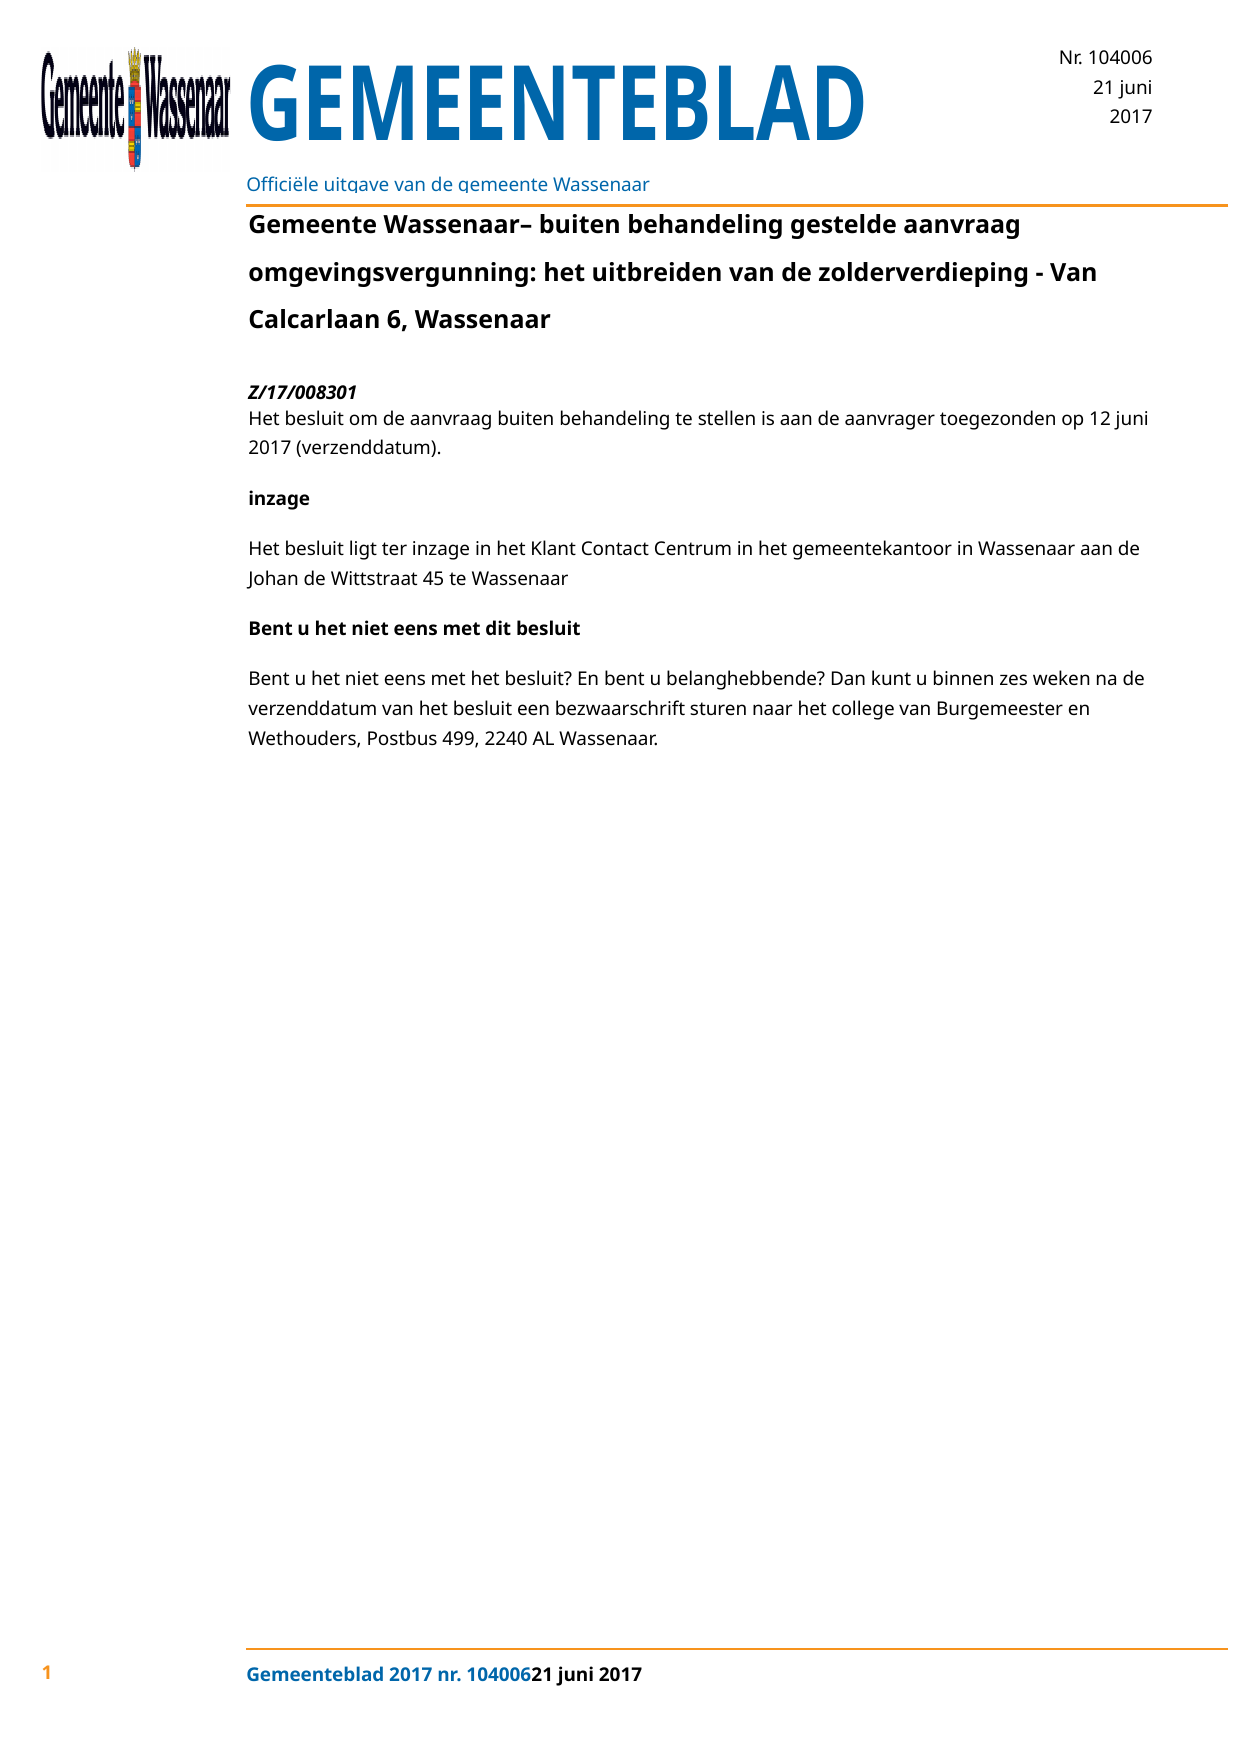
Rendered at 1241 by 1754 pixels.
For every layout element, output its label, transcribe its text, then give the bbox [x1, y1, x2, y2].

text Bent u het niet eens met het besluit? En bent u belanghebbende? Dan kunt u binnen zes weken na de verzenddatum van het besluit een bezwaarschrift sturen naar het college van Burgemeester en Wethouders, Postbus 499, 2240 AL Wassenaar. [248, 666, 1152, 751]
text Z/17/008301 [248, 379, 1152, 405]
picture [41, 47, 231, 172]
text Bent u het niet eens met dit besluit [248, 615, 1152, 641]
text inzage [248, 485, 1152, 511]
text Het besluit om de aanvraag buiten behandeling te stellen is aan de aanvrager toegezonden op 12 juni 2017 (verzenddatum). [248, 405, 1152, 460]
text Gemeente Wassenaar– buiten behandeling gestelde aanvraag omgevingsvergunning: het uitbreiden van de zolderverdieping - Van Calcarlaan 6, Wassenaar [248, 207, 1152, 336]
text Het besluit ligt ter inzage in het Klant Contact Centrum in het gemeentekantoor in Wassenaar aan de Johan de Wittstraat 45 te Wassenaar [248, 535, 1152, 591]
